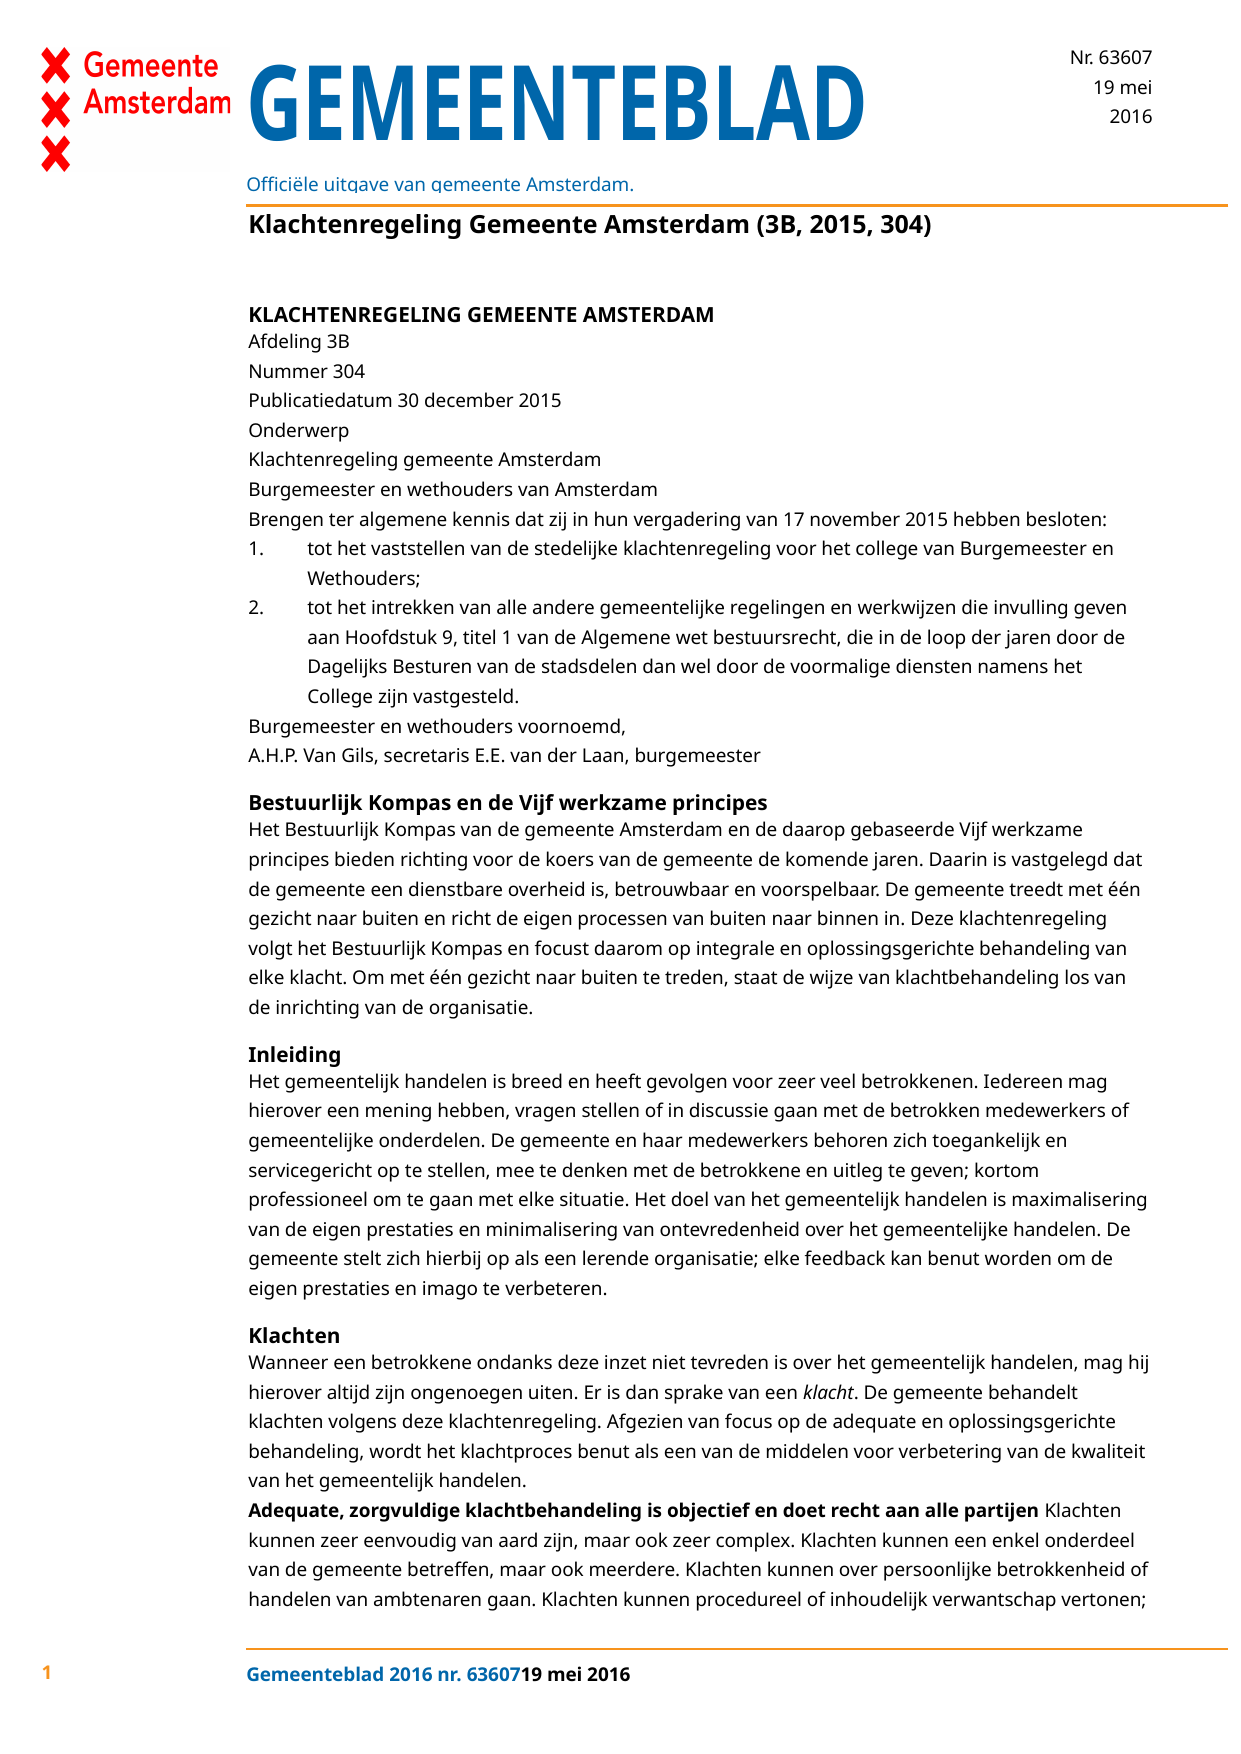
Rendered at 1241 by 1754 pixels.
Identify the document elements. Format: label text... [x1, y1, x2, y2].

picture [41, 47, 231, 172]
text A.H.P. Van Gils, secretaris E.E. van der Laan, burgemeester [248, 742, 1152, 768]
text KLACHTENREGELING GEMEENTE AMSTERDAM [248, 300, 1152, 328]
list tot het intrekken van alle andere gemeentelijke regelingen en werkwijzen die invulling geven aan Hoofdstuk 9, titel 1 van de Algemene wet bestuursrecht, die in de loop der jaren door de Dagelijks Besturen van de stadsdelen dan wel door de voormalige diensten namens het College zijn vastgesteld. [248, 594, 1152, 709]
text Burgemeester en wethouders van Amsterdam [248, 476, 1152, 502]
text Publicatiedatum 30 december 2015 [248, 387, 1152, 413]
text Klachten [248, 1321, 1152, 1349]
text Adequate, zorgvuldige klachtbehandeling is objectief en doet recht aan alle partijen Klachten kunnen zeer eenvoudig van aard zijn, maar ook zeer complex. Klachten kunnen een enkel onderdeel van de gemeente betreffen, maar ook meerdere. Klachten kunnen over persoonlijke betrokkenheid of handelen van ambtenaren gaan. Klachten kunnen procedureel of inhoudelijk verwantschap vertonen; [248, 1497, 1152, 1612]
text Onderwerp [248, 417, 1152, 443]
text Nummer 304 [248, 358, 1152, 384]
text Inleiding [248, 1040, 1152, 1068]
text Bestuurlijk Kompas en de Vijf werkzame principes [248, 788, 1152, 817]
text Het gemeentelijk handelen is breed en heeft gevolgen voor zeer veel betrokkenen. Iedereen mag hierover een mening hebben, vragen stellen of in discussie gaan met de betrokken medewerkers of gemeentelijke onderdelen. De gemeente en haar medewerkers behoren zich toegankelijk en servicegericht op te stellen, mee te denken met de betrokkene en uitleg te geven; kortom professioneel om te gaan met elke situatie. Het doel van het gemeentelijk handelen is maximalisering van de eigen prestaties en minimalisering van ontevredenheid over het gemeentelijke handelen. De gemeente stelt zich hierbij op als een lerende organisatie; elke feedback kan benut worden om de eigen prestaties en imago te verbeteren. [248, 1068, 1152, 1301]
text Wanneer een betrokkene ondanks deze inzet niet tevreden is over het gemeentelijk handelen, mag hij hierover altijd zijn ongenoegen uiten. Er is dan sprake van een klacht. De gemeente behandelt klachten volgens deze klachtenregeling. Afgezien van focus op de adequate en oplossingsgerichte behandeling, wordt het klachtproces benut als een van de middelen voor verbetering van de kwaliteit van het gemeentelijk handelen. [248, 1349, 1152, 1493]
text Klachtenregeling Gemeente Amsterdam (3B, 2015, 304) [248, 207, 1152, 241]
text Afdeling 3B [248, 328, 1152, 354]
text Het Bestuurlijk Kompas van de gemeente Amsterdam en de daarop gebaseerde Vijf werkzame principes bieden richting voor de koers van de gemeente de komende jaren. Daarin is vastgelegd dat de gemeente een dienstbare overheid is, betrouwbaar en voorspelbaar. De gemeente treedt met één gezicht naar buiten en richt de eigen processen van buiten naar binnen in. Deze klachtenregeling volgt het Bestuurlijk Kompas en focust daarom op integrale en oplossingsgerichte behandeling van elke klacht. Om met één gezicht naar buiten te treden, staat de wijze van klachtbehandeling los van de inrichting van de organisatie. [248, 817, 1152, 1020]
text Burgemeester en wethouders voornoemd, [248, 713, 1152, 739]
text Brengen ter algemene kennis dat zij in hun vergadering van 17 november 2015 hebben besloten: [248, 506, 1152, 532]
text Klachtenregeling gemeente Amsterdam [248, 447, 1152, 472]
list tot het vaststellen van de stedelijke klachtenregeling voor het college van Burgemeester en Wethouders; [248, 535, 1152, 591]
